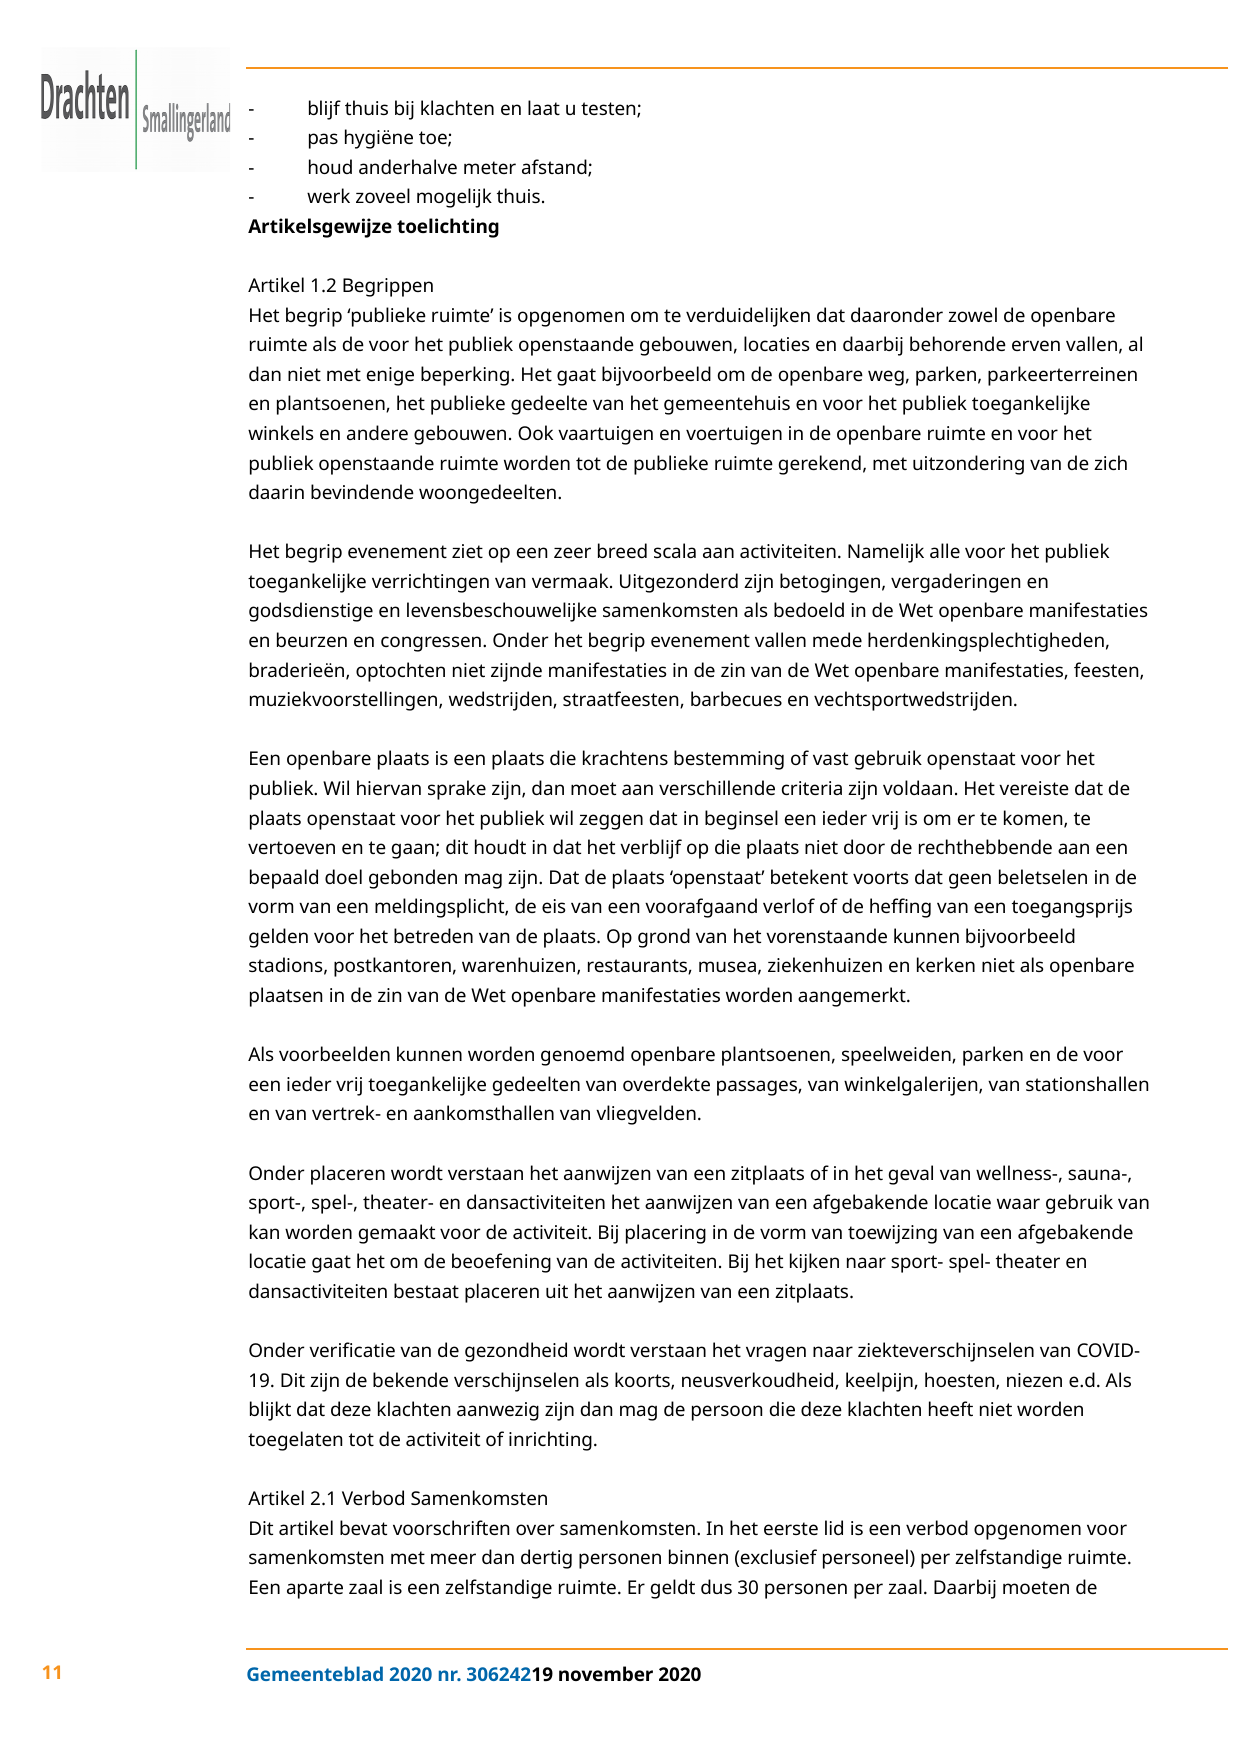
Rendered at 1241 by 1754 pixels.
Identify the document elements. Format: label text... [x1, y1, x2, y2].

list blijf thuis bij klachten en laat u testen; [248, 95, 1152, 121]
text Artikelsgewijze toelichting [248, 213, 1152, 239]
text Dit artikel bevat voorschriften over samenkomsten. In het eerste lid is een verbod opgenomen voor samenkomsten met meer dan dertig personen binnen (exclusief personeel) per zelfstandige ruimte. Een aparte zaal is een zelfstandige ruimte. Er geldt dus 30 personen per zaal. Daarbij moeten de [248, 1515, 1152, 1600]
text Artikel 2.1 Verbod Samenkomsten [248, 1485, 1152, 1511]
text Artikel 1.2 Begrippen [248, 272, 1152, 298]
text Onder placeren wordt verstaan het aanwijzen van een zitplaats of in het geval van wellness-, sauna-, sport-, spel-, theater- en dansactiviteiten het aanwijzen van een afgebakende locatie waar gebruik van kan worden gemaakt voor de activiteit. Bij placering in de vorm van toewijzing van een afgebakende locatie gaat het om de beoefening van de activiteiten. Bij het kijken naar sport- spel- theater en dansactiviteiten bestaat placeren uit het aanwijzen van een zitplaats. [248, 1160, 1152, 1304]
text Het begrip evenement ziet op een zeer breed scala aan activiteiten. Namelijk alle voor het publiek toegankelijke verrichtingen van vermaak. Uitgezonderd zijn betogingen, vergaderingen en godsdienstige en levensbeschouwelijke samenkomsten als bedoeld in de Wet openbare manifestaties en beurzen en congressen. Onder het begrip evenement vallen mede herdenkingsplechtigheden, braderieën, optochten niet zijnde manifestaties in de zin van de Wet openbare manifestaties, feesten, muziekvoorstellingen, wedstrijden, straatfeesten, barbecues en vechtsportwedstrijden. [248, 538, 1152, 712]
text Het begrip ‘publieke ruimte’ is opgenomen om te verduidelijken dat daaronder zowel de openbare ruimte als de voor het publiek openstaande gebouwen, locaties en daarbij behorende erven vallen, al dan niet met enige beperking. Het gaat bijvoorbeeld om de openbare weg, parken, parkeerterreinen en plantsoenen, het publieke gedeelte van het gemeentehuis en voor het publiek toegankelijke winkels en andere gebouwen. Ook vaartuigen en voertuigen in de openbare ruimte en voor het publiek openstaande ruimte worden tot de publieke ruimte gerekend, met uitzondering van de zich daarin bevindende woongedeelten. [248, 302, 1152, 505]
list houd anderhalve meter afstand; [248, 154, 1152, 180]
list werk zoveel mogelijk thuis. [248, 183, 1152, 209]
picture [41, 47, 231, 172]
text Als voorbeelden kunnen worden genoemd openbare plantsoenen, speelweiden, parken en de voor een ieder vrij toegankelijke gedeelten van overdekte passages, van winkelgalerijen, van stationshallen en van vertrek- en aankomsthallen van vliegvelden. [248, 1041, 1152, 1126]
text Een openbare plaats is een plaats die krachtens bestemming of vast gebruik openstaat voor het publiek. Wil hiervan sprake zijn, dan moet aan verschillende criteria zijn voldaan. Het vereiste dat de plaats openstaat voor het publiek wil zeggen dat in beginsel een ieder vrij is om er te komen, te vertoeven en te gaan; dit houdt in dat het verblijf op die plaats niet door de rechthebbende aan een bepaald doel gebonden mag zijn. Dat de plaats ‘openstaat’ betekent voorts dat geen beletselen in de vorm van een meldingsplicht, de eis van een voorafgaand verlof of de heffing van een toegangsprijs gelden voor het betreden van de plaats. Op grond van het vorenstaande kunnen bijvoorbeeld stadions, postkantoren, warenhuizen, restaurants, musea, ziekenhuizen en kerken niet als openbare plaatsen in de zin van de Wet openbare manifestaties worden aangemerkt. [248, 746, 1152, 1008]
list pas hygiëne toe; [248, 124, 1152, 150]
text Onder verificatie van de gezondheid wordt verstaan het vragen naar ziekteverschijnselen van COVID-19. Dit zijn de bekende verschijnselen als koorts, neusverkoudheid, keelpijn, hoesten, niezen e.d. Als blijkt dat deze klachten aanwezig zijn dan mag de persoon die deze klachten heeft niet worden toegelaten tot de activiteit of inrichting. [248, 1337, 1152, 1452]
